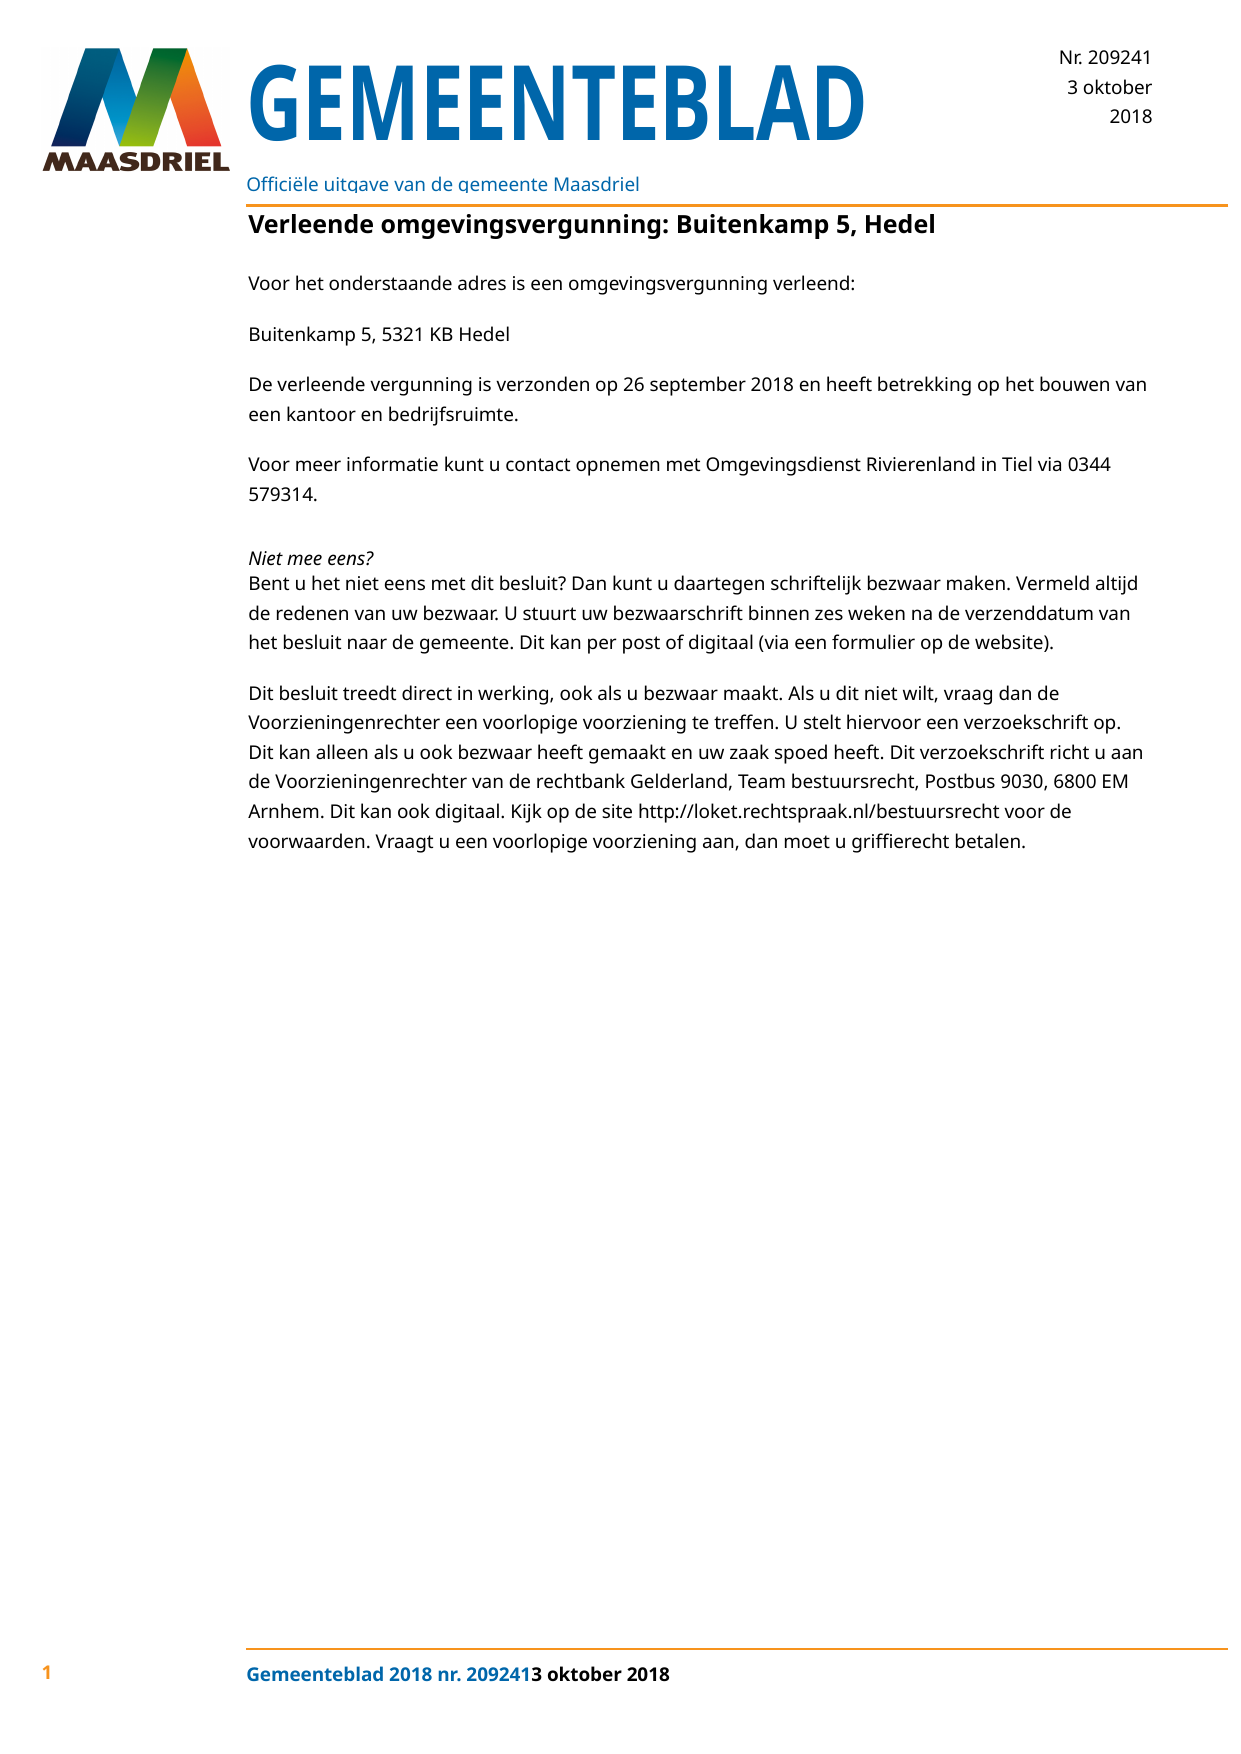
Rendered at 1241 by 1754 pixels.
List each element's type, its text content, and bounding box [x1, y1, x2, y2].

text De verleende vergunning is verzonden op 26 september 2018 en heeft betrekking op het bouwen van een kantoor en bedrijfsruimte. [248, 371, 1152, 426]
text Dit besluit treedt direct in werking, ook als u bezwaar maakt. Als u dit niet wilt, vraag dan de Voorzieningenrechter een voorlopige voorziening te treffen. U stelt hiervoor een verzoekschrift op. Dit kan alleen als u ook bezwaar heeft gemaakt en uw zaak spoed heeft. Dit verzoekschrift richt u aan de Voorzieningenrechter van de rechtbank Gelderland, Team bestuursrecht, Postbus 9030, 6800 EM Arnhem. Dit kan ook digitaal. Kijk op de site http://loket.rechtspraak.nl/bestuursrecht voor de voorwaarden. Vraagt u een voorlopige voorziening aan, dan moet u griffierecht betalen. [248, 680, 1152, 854]
text Bent u het niet eens met dit besluit? Dan kunt u daartegen schriftelijk bezwaar maken. Vermeld altijd de redenen van uw bezwaar. U stuurt uw bezwaarschrift binnen zes weken na de verzenddatum van het besluit naar de gemeente. Dit kan per post of digitaal (via een formulier op de website). [248, 570, 1152, 655]
text Voor meer informatie kunt u contact opnemen met Omgevingsdienst Rivierenland in Tiel via 0344 579314. [248, 451, 1152, 506]
text Buitenkamp 5, 5321 KB Hedel [248, 321, 1152, 346]
text Verleende omgevingsvergunning: Buitenkamp 5, Hedel [248, 207, 1152, 241]
text Niet mee eens? [248, 545, 1152, 570]
text Voor het onderstaande adres is een omgevingsvergunning verleend: [248, 270, 1152, 296]
picture [41, 47, 231, 172]
